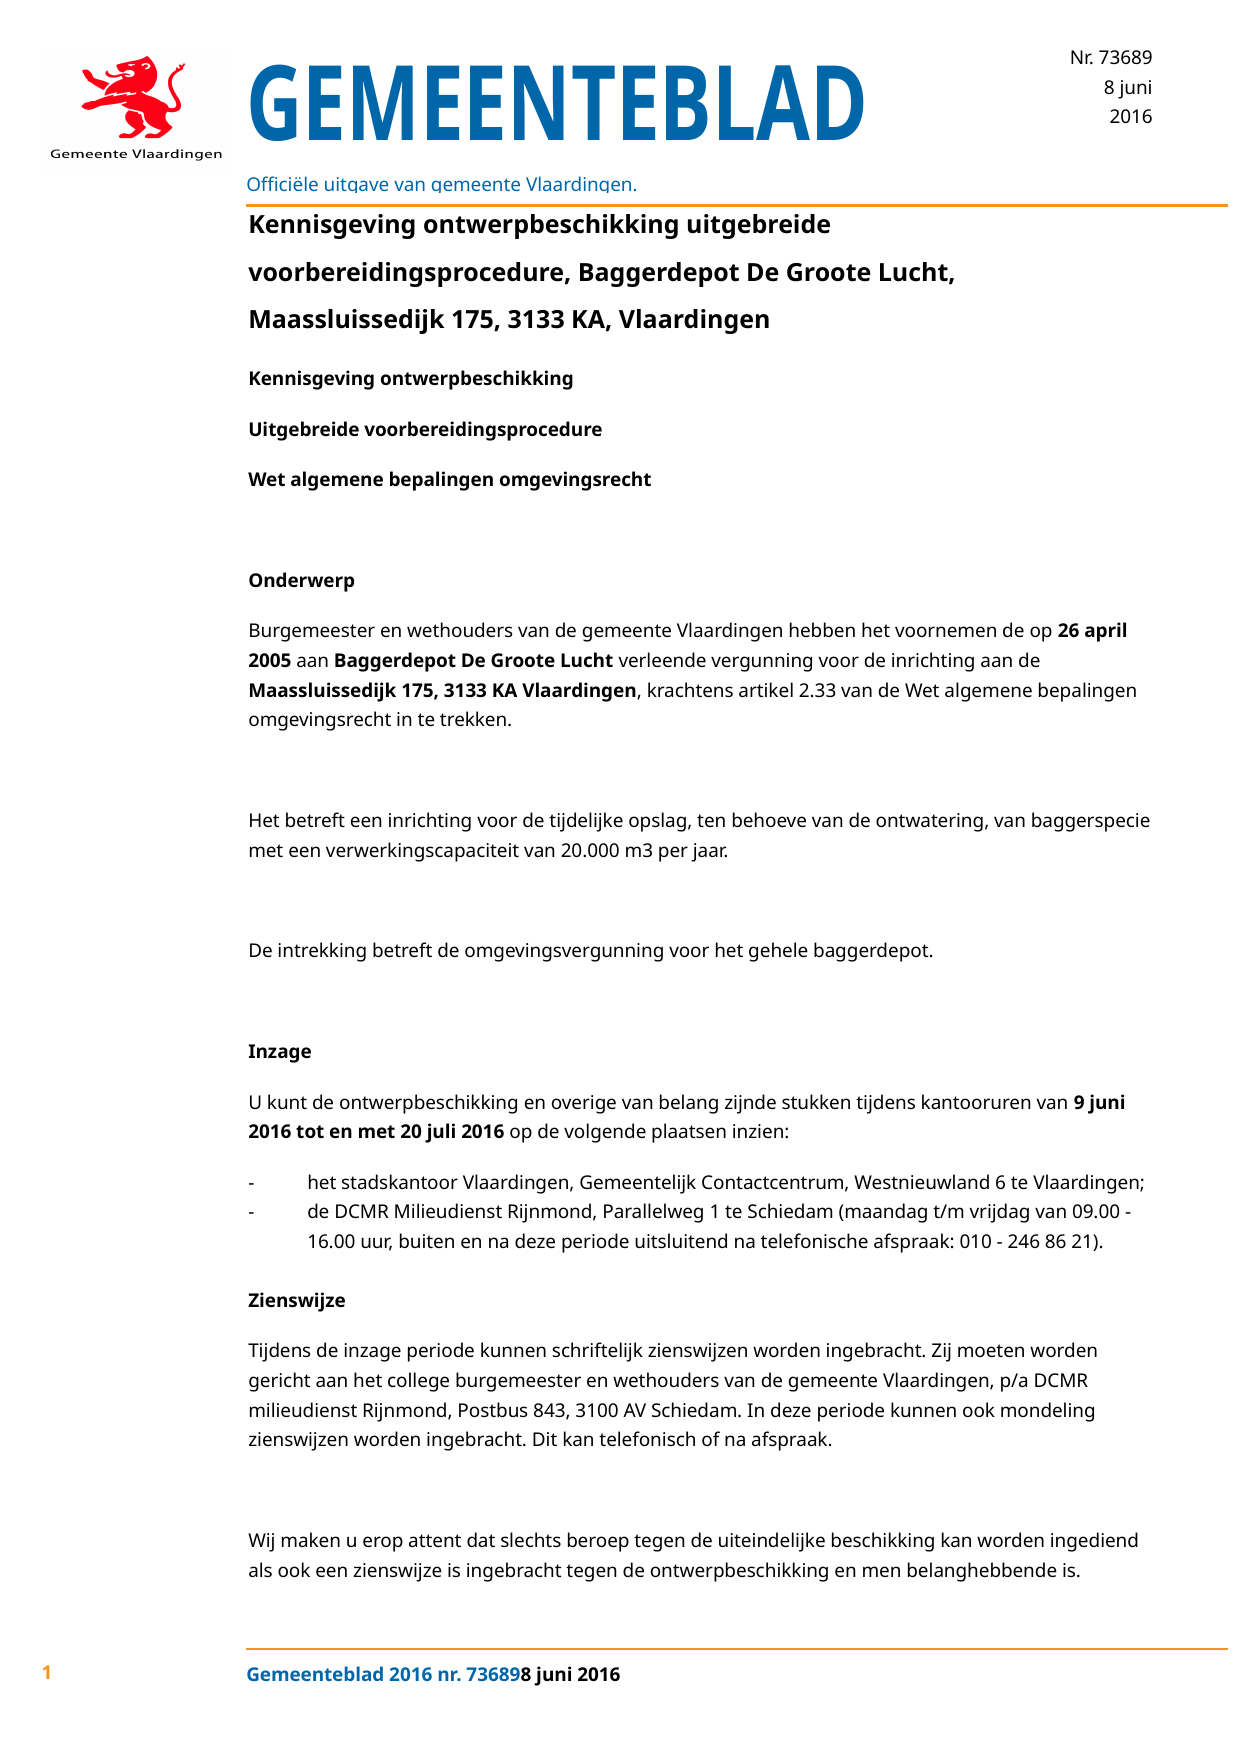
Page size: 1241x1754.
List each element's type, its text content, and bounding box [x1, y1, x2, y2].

text De intrekking betreft de omgevingsvergunning voor het gehele baggerdepot. [248, 938, 1152, 963]
text Kennisgeving ontwerpbeschikking [248, 366, 1152, 391]
text Wij maken u erop attent dat slechts beroep tegen de uiteindelijke beschikking kan worden ingediend als ook een zienswijze is ingebracht tegen de ontwerpbeschikking en men belanghebbende is. [248, 1527, 1152, 1582]
text Burgemeester en wethouders van de gemeente Vlaardingen hebben het voornemen de op 26 april 2005 aan Baggerdepot De Groote Lucht verleende vergunning voor de inrichting aan de Maassluissedijk 175, 3133 KA Vlaardingen, krachtens artikel 2.33 van de Wet algemene bepalingen omgevingsrecht in te trekken. [248, 618, 1152, 732]
picture [41, 47, 231, 172]
text Zienswijze [248, 1287, 1152, 1313]
list het stadskantoor Vlaardingen, Gemeentelijk Contactcentrum, Westnieuwland 6 te Vlaardingen; [248, 1169, 1152, 1194]
text Tijdens de inzage periode kunnen schriftelijk zienswijzen worden ingebracht. Zij moeten worden gericht aan het college burgemeester en wethouders van de gemeente Vlaardingen, p/a DCMR milieudienst Rijnmond, Postbus 843, 3100 AV Schiedam. In deze periode kunnen ook mondeling zienswijzen worden ingebracht. Dit kan telefonisch of na afspraak. [248, 1338, 1152, 1452]
text Het betreft een inrichting voor de tijdelijke opslag, ten behoeve van de ontwatering, van baggerspecie met een verwerkingscapaciteit van 20.000 m3 per jaar. [248, 807, 1152, 862]
list de DCMR Milieudienst Rijnmond, Parallelweg 1 te Schiedam (maandag t/m vrijdag van 09.00 - 16.00 uur, buiten en na deze periode uitsluitend na telefonische afspraak: 010 - 246 86 21). [248, 1198, 1152, 1254]
text Onderwerp [248, 567, 1152, 593]
text Inzage [248, 1038, 1152, 1064]
text Kennisgeving ontwerpbeschikking uitgebreide voorbereidingsprocedure, Baggerdepot De Groote Lucht, Maassluissedijk 175, 3133 KA, Vlaardingen [248, 207, 1152, 336]
text Uitgebreide voorbereidingsprocedure [248, 416, 1152, 442]
text Wet algemene bepalingen omgevingsrecht [248, 466, 1152, 492]
text U kunt de ontwerpbeschikking en overige van belang zijnde stukken tijdens kantooruren van 9 juni 2016 tot en met 20 juli 2016 op de volgende plaatsen inzien: [248, 1089, 1152, 1144]
